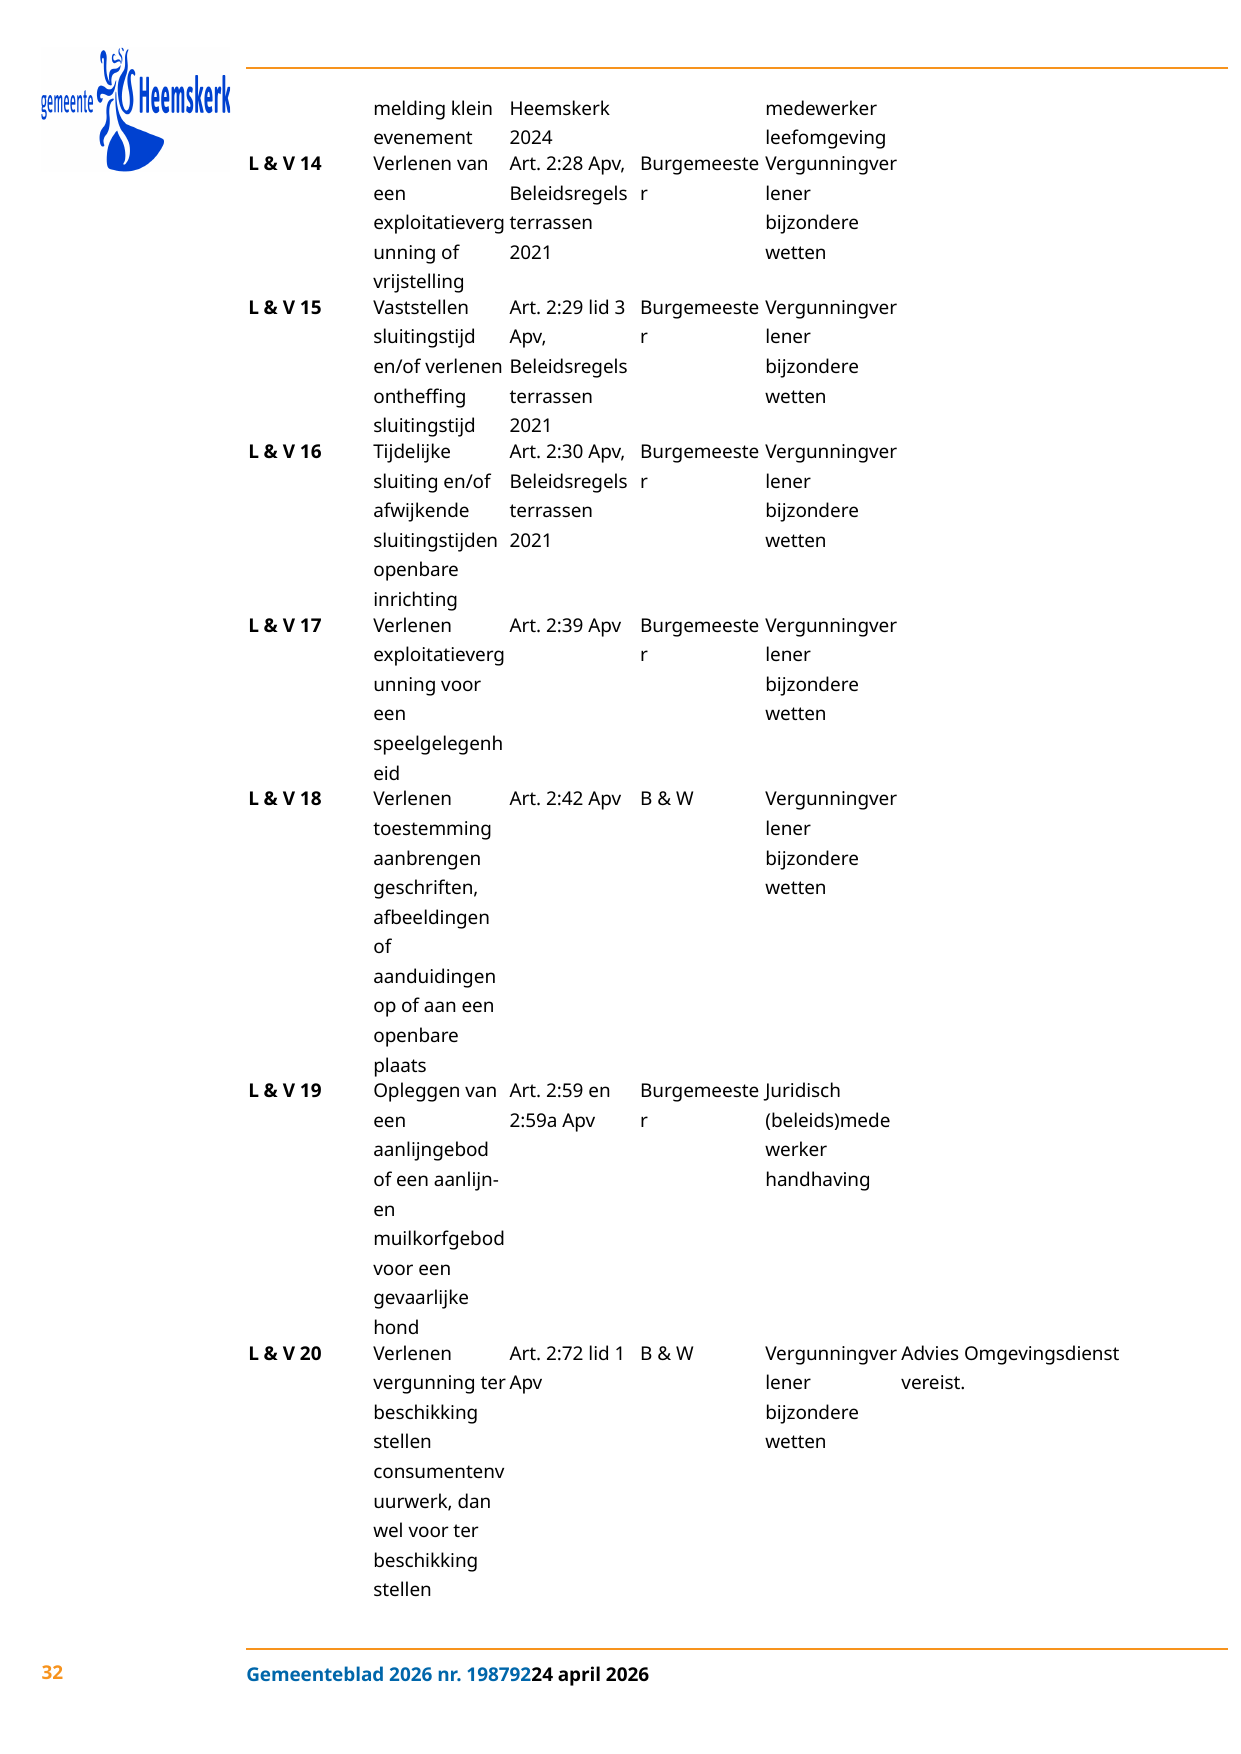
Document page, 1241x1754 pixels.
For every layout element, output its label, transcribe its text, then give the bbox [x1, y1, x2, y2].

table_cell Vergunningverlener bijzondere wetten [765, 294, 901, 438]
table_cell L & V 16 [248, 438, 373, 612]
table_cell Art. 2:59 en 2:59a Apv [509, 1078, 640, 1340]
table_cell Burgemeester [640, 612, 765, 786]
table_cell Juridisch (beleids)medewerker handhaving [765, 1078, 901, 1340]
picture [41, 47, 231, 172]
table_cell Art. 2:72 lid 1 Apv [509, 1340, 640, 1602]
table_cell Burgemeester [640, 294, 765, 438]
table_cell Burgemeester [640, 150, 765, 294]
table_cell Verlenen toestemming aanbrengen geschriften, afbeeldingen of aanduidingen op of aan een openbare plaats [373, 786, 509, 1077]
table_cell [901, 786, 1152, 1077]
table_cell Vergunningverlener bijzondere wetten [765, 150, 901, 294]
table_cell L & V 19 [248, 1078, 373, 1340]
table_cell B & W [640, 1340, 765, 1602]
table_cell Art. 2:30 Apv, Beleidsregels terrassen 2021 [509, 438, 640, 612]
table_cell L & V 18 [248, 786, 373, 1077]
table_cell B & W [640, 786, 765, 1077]
table_cell Verlenen exploitatievergunning voor een speelgelegenheid [373, 612, 509, 786]
table_cell melding klein evenement [373, 95, 509, 150]
table_cell [901, 1078, 1152, 1340]
table_cell Art. 2:28 Apv, Beleidsregels terrassen 2021 [509, 150, 640, 294]
table_cell Opleggen van een aanlijngebod of een aanlijn- en muilkorfgebod voor een gevaarlijke hond [373, 1078, 509, 1340]
table_cell Verlenen van een exploitatievergunning of vrijstelling [373, 150, 509, 294]
table_cell [248, 95, 373, 150]
table_cell Vergunningverlener bijzondere wetten [765, 1340, 901, 1602]
table_cell Art. 2:39 Apv [509, 612, 640, 786]
table_cell [640, 95, 765, 150]
table_cell Vergunningverlener bijzondere wetten [765, 612, 901, 786]
table_cell [901, 294, 1152, 438]
table_cell Heemskerk 2024 [509, 95, 640, 150]
table_cell L & V 17 [248, 612, 373, 786]
table_cell Tijdelijke sluiting en/of afwijkende sluitingstijden openbare inrichting [373, 438, 509, 612]
table_cell [901, 150, 1152, 294]
table_cell Art. 2:29 lid 3 Apv, Beleidsregels terrassen 2021 [509, 294, 640, 438]
table_cell Vergunningverlener bijzondere wetten [765, 438, 901, 612]
table_cell L & V 15 [248, 294, 373, 438]
table_cell [901, 438, 1152, 612]
table_cell [901, 95, 1152, 150]
table_cell L & V 20 [248, 1340, 373, 1602]
table_cell Vaststellen sluitingstijd en/of verlenen ontheffing sluitingstijd [373, 294, 509, 438]
table_cell Art. 2:42 Apv [509, 786, 640, 1077]
table_cell [901, 612, 1152, 786]
table_cell medewerker leefomgeving [765, 95, 901, 150]
table_cell L & V 14 [248, 150, 373, 294]
table_cell Burgemeester [640, 438, 765, 612]
table_cell Vergunningverlener bijzondere wetten [765, 786, 901, 1077]
table_cell Burgemeester [640, 1078, 765, 1340]
table_cell Verlenen vergunning ter beschikking stellen consumentenvuurwerk, dan wel voor ter beschikking stellen [373, 1340, 509, 1602]
table_cell Advies Omgevingsdienst vereist. [901, 1340, 1152, 1602]
